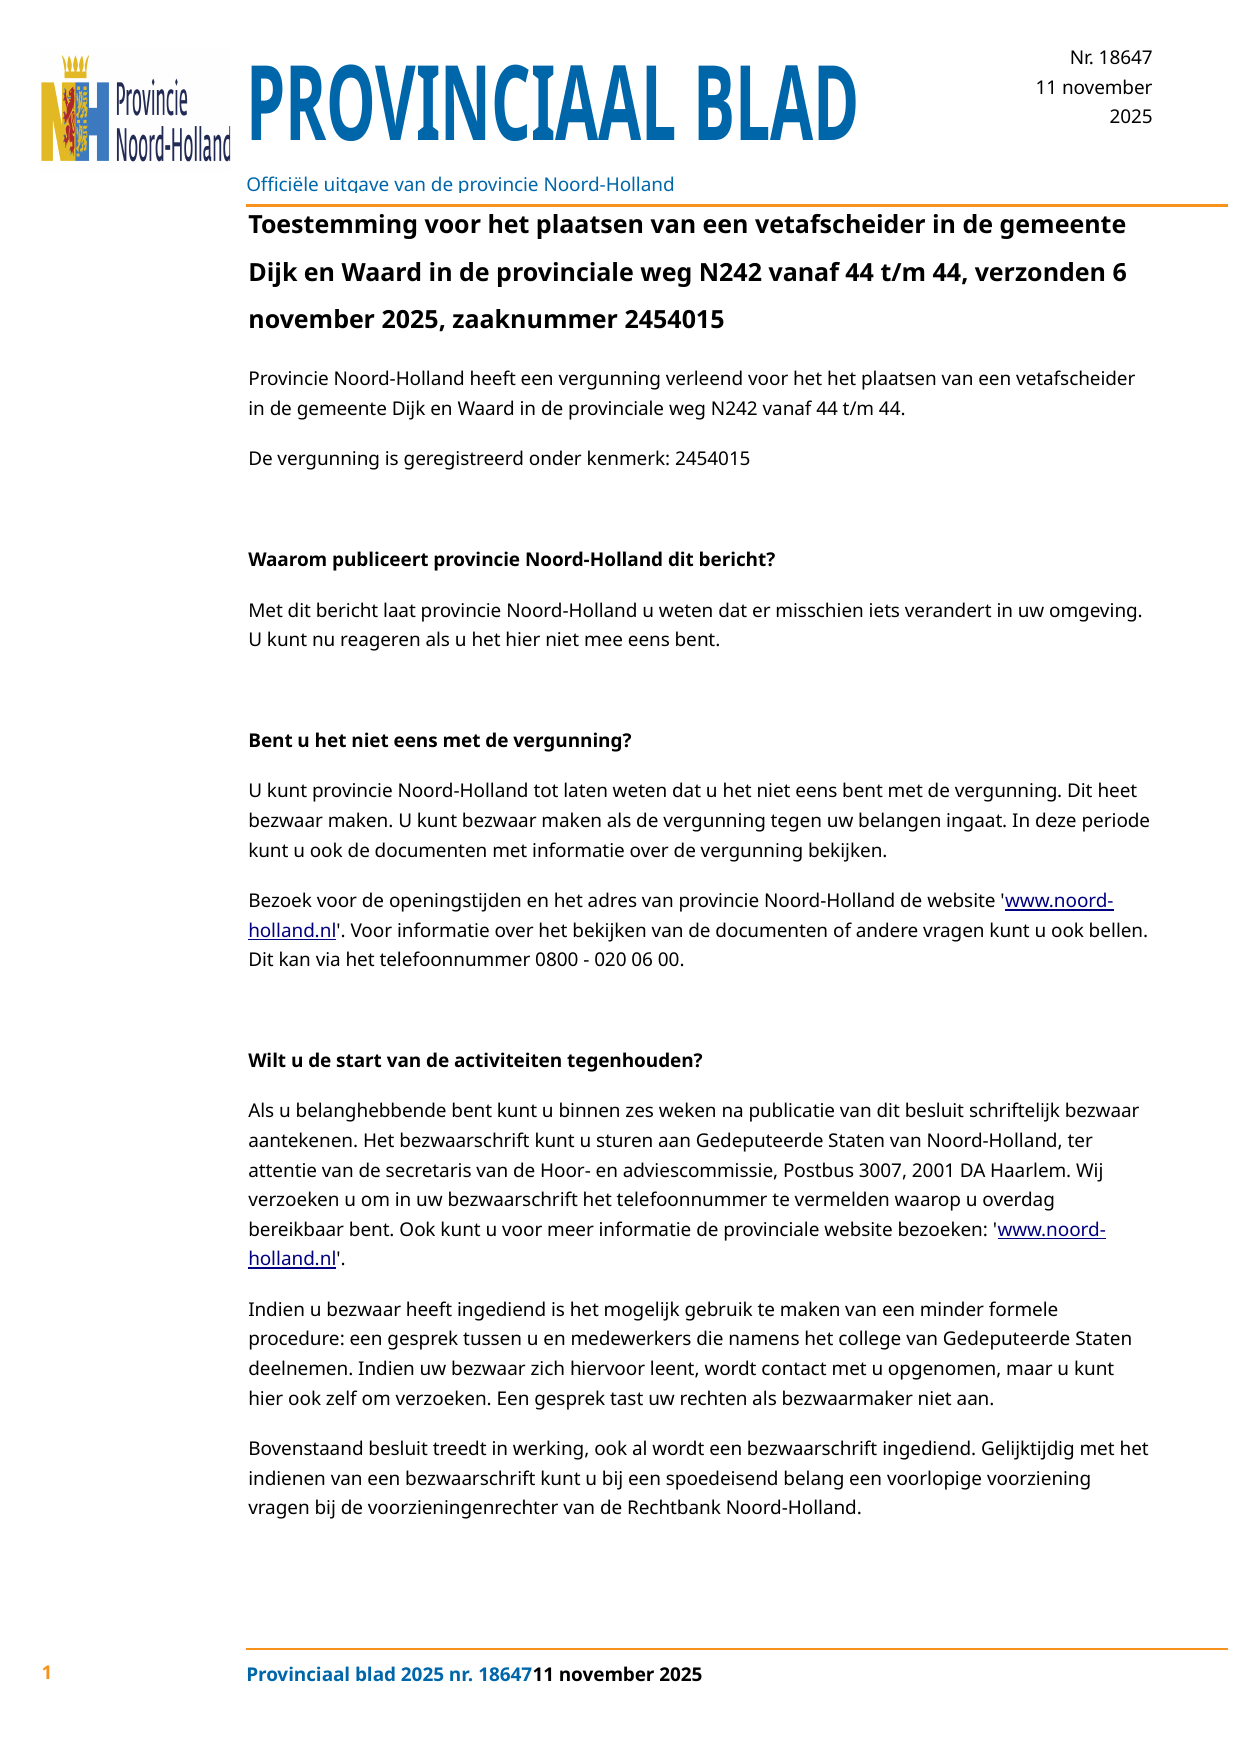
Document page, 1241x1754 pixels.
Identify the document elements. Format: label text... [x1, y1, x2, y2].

text Indien u bezwaar heeft ingediend is het mogelijk gebruik te maken van een minder formele procedure: een gesprek tussen u en medewerkers die namens het college van Gedeputeerde Staten deelnemen. Indien uw bezwaar zich hiervoor leent, wordt contact met u opgenomen, maar u kunt hier ook zelf om verzoeken. Een gesprek tast uw rechten als bezwaarmaker niet aan. [248, 1296, 1152, 1410]
text Provincie Noord-Holland heeft een vergunning verleend voor het het plaatsen van een vetafscheider in de gemeente Dijk en Waard in de provinciale weg N242 vanaf 44 t/m 44. [248, 366, 1152, 421]
text Met dit bericht laat provincie Noord-Holland u weten dat er misschien iets verandert in uw omgeving. U kunt nu reageren als u het hier niet mee eens bent. [248, 597, 1152, 652]
text Toestemming voor het plaatsen van een vetafscheider in de gemeente Dijk en Waard in de provinciale weg N242 vanaf 44 t/m 44, verzonden 6 november 2025, zaaknummer 2454015 [248, 207, 1152, 336]
text Bovenstaand besluit treedt in werking, ook al wordt een bezwaarschrift ingediend. Gelijktijdig met het indienen van een bezwaarschrift kunt u bij een spoedeisend belang een voorlopige voorziening vragen bij de voorzieningenrechter van de Rechtbank Noord-Holland. [248, 1435, 1152, 1520]
text Bent u het niet eens met de vergunning? [248, 727, 1152, 753]
text U kunt provincie Noord-Holland tot laten weten dat u het niet eens bent met de vergunning. Dit heet bezwaar maken. U kunt bezwaar maken als de vergunning tegen uw belangen ingaat. In deze periode kunt u ook de documenten met informatie over de vergunning bekijken. [248, 778, 1152, 862]
text Wilt u de start van de activiteiten tegenhouden? [248, 1047, 1152, 1073]
picture [41, 47, 231, 172]
text Als u belanghebbende bent kunt u binnen zes weken na publicatie van dit besluit schriftelijk bezwaar aantekenen. Het bezwaarschrift kunt u sturen aan Gedeputeerde Staten van Noord-Holland, ter attentie van de secretaris van de Hoor- en adviescommissie, Postbus 3007, 2001 DA Haarlem. Wij verzoeken u om in uw bezwaarschrift het telefoonnummer te vermelden waarop u overdag bereikbaar bent. Ook kunt u voor meer informatie de provinciale website bezoeken: 'www.noord-holland.nl'. [248, 1098, 1152, 1271]
text Waarom publiceert provincie Noord-Holland dit bericht? [248, 546, 1152, 572]
text Bezoek voor de openingstijden en het adres van provincie Noord-Holland de website 'www.noord-holland.nl'. Voor informatie over het bekijken van de documenten of andere vragen kunt u ook bellen. Dit kan via het telefoonnummer 0800 - 020 06 00. [248, 887, 1152, 972]
text De vergunning is geregistreerd onder kenmerk: 2454015 [248, 446, 1152, 471]
